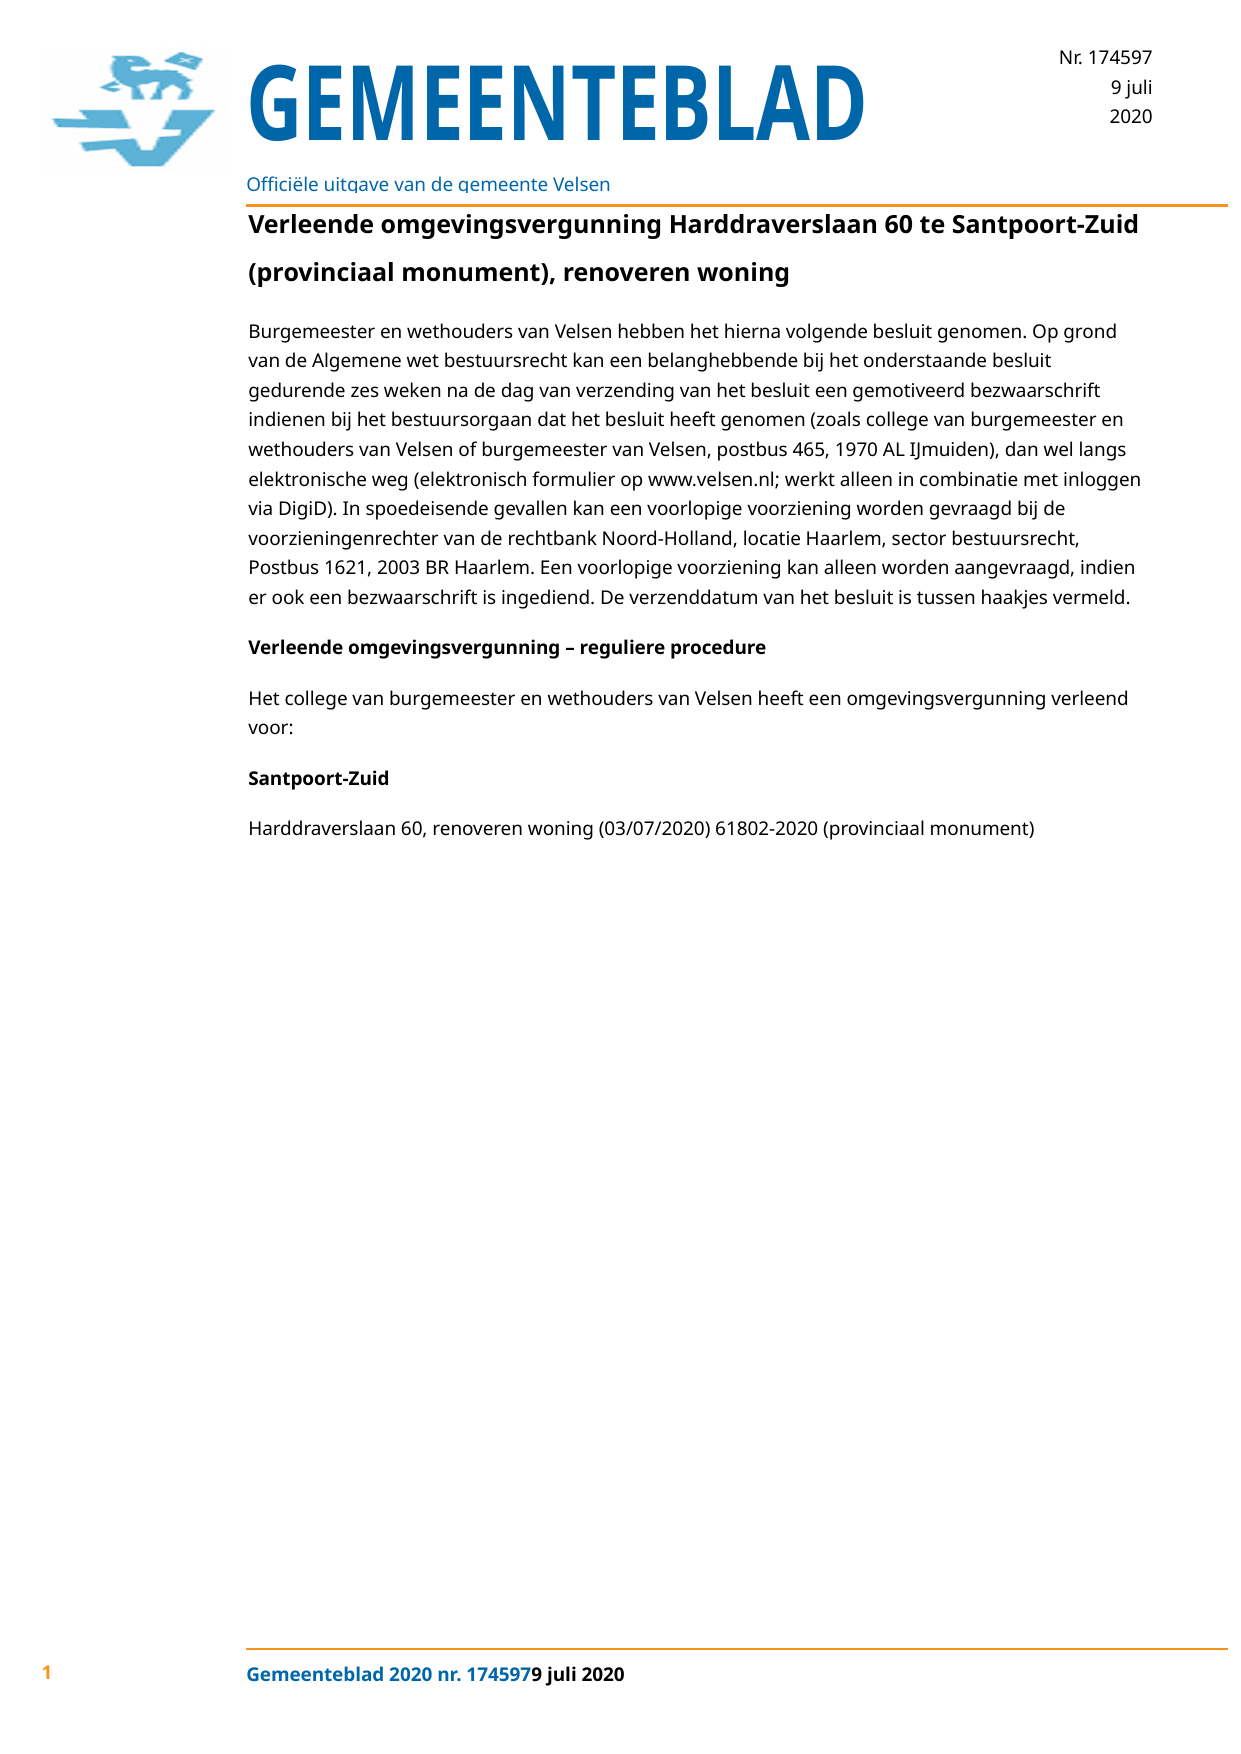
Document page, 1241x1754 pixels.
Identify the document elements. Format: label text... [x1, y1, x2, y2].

text Verleende omgevingsvergunning Harddraverslaan 60 te Santpoort-Zuid (provinciaal monument), renoveren woning [248, 207, 1152, 288]
text Santpoort-Zuid [248, 765, 1152, 791]
text Het college van burgemeester en wethouders van Velsen heeft een omgevingsvergunning verleend voor: [248, 685, 1152, 740]
text Harddraverslaan 60, renoveren woning (03/07/2020) 61802-2020 (provinciaal monument) [248, 815, 1152, 841]
picture [41, 47, 231, 172]
text Verleende omgevingsvergunning – reguliere procedure [248, 634, 1152, 660]
text Burgemeester en wethouders van Velsen hebben het hierna volgende besluit genomen. Op grond van de Algemene wet bestuursrecht kan een belanghebbende bij het onderstaande besluit gedurende zes weken na de dag van verzending van het besluit een gemotiveerd bezwaarschrift indienen bij het bestuursorgaan dat het besluit heeft genomen (zoals college van burgemeester en wethouders van Velsen of burgemeester van Velsen, postbus 465, 1970 AL IJmuiden), dan wel langs elektronische weg (elektronisch formulier op www.velsen.nl; werkt alleen in combinatie met inloggen via DigiD). In spoedeisende gevallen kan een voorlopige voorziening worden gevraagd bij de voorzieningenrechter van de rechtbank Noord-Holland, locatie Haarlem, sector bestuursrecht, Postbus 1621, 2003 BR Haarlem. Een voorlopige voorziening kan alleen worden aangevraagd, indien er ook een bezwaarschrift is ingediend. De verzenddatum van het besluit is tussen haakjes vermeld. [248, 318, 1152, 610]
